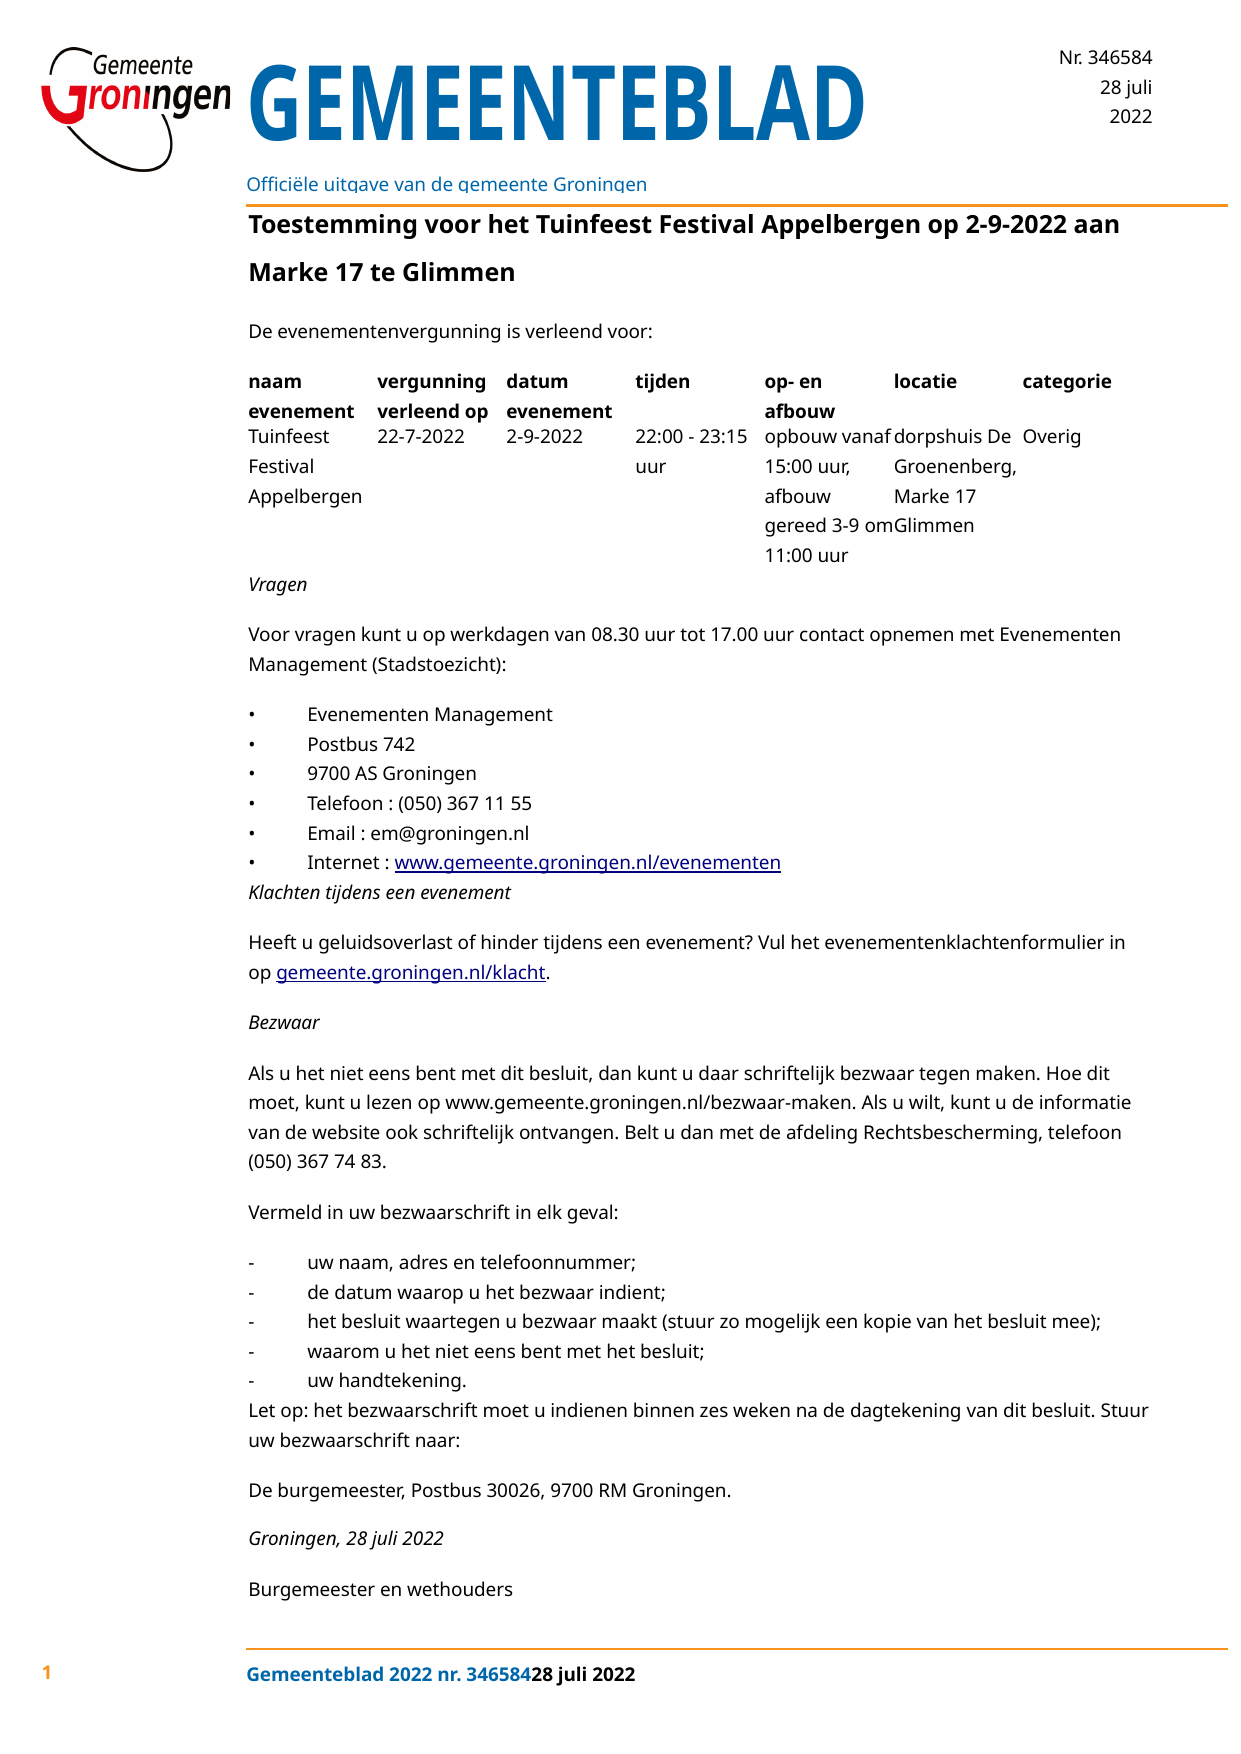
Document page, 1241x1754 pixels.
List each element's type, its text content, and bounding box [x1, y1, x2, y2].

table_header categorie [1023, 369, 1152, 424]
list waarom u het niet eens bent met het besluit; [248, 1338, 1152, 1364]
text Vermeld in uw bezwaarschrift in elk geval: [248, 1199, 1152, 1225]
list Internet : www.gemeente.groningen.nl/evenementen [248, 849, 1152, 875]
table_cell 2-9-2022 [506, 424, 635, 568]
picture [41, 47, 231, 172]
text Vragen [248, 571, 1152, 597]
text Let op: het bezwaarschrift moet u indienen binnen zes weken na de dagtekening van dit besluit. Stuur uw bezwaarschrift naar: [248, 1397, 1152, 1453]
list uw naam, adres en telefoonnummer; [248, 1249, 1152, 1275]
text De evenementenvergunning is verleend voor: [248, 318, 1152, 344]
table_header naam evenement [248, 369, 377, 424]
text Burgemeester en wethouders [248, 1577, 1152, 1602]
text Als u het niet eens bent met dit besluit, dan kunt u daar schriftelijk bezwaar tegen maken. Hoe dit moet, kunt u lezen op www.gemeente.groningen.nl/bezwaar-maken. Als u wilt, kunt u de informatie van de website ook schriftelijk ontvangen. Belt u dan met de afdeling Rechtsbescherming, telefoon (050) 367 74 83. [248, 1060, 1152, 1174]
table_cell opbouw vanaf 15:00 uur, afbouw gereed 3-9 om 11:00 uur [764, 424, 893, 568]
text Heeft u geluidsoverlast of hinder tijdens een evenement? Vul het evenementenklachtenformulier in op gemeente.groningen.nl/klacht. [248, 929, 1152, 985]
text De burgemeester, Postbus 30026, 9700 RM Groningen. [248, 1477, 1152, 1503]
list uw handtekening. [248, 1368, 1152, 1393]
list de datum waarop u het bezwaar indient; [248, 1279, 1152, 1305]
list het besluit waartegen u bezwaar maakt (stuur zo mogelijk een kopie van het besluit mee); [248, 1308, 1152, 1334]
list Email : em@groningen.nl [248, 820, 1152, 846]
text Bezwaar [248, 1009, 1152, 1035]
text Groningen, 28 juli 2022 [248, 1525, 1152, 1551]
table_header op- en afbouw [764, 369, 893, 424]
table_cell 22-7-2022 [377, 424, 506, 568]
list Telefoon : (050) 367 11 55 [248, 790, 1152, 816]
table_cell dorpshuis De Groenenberg, Marke 17 Glimmen [894, 424, 1022, 568]
table_cell 22:00 - 23:15 uur [635, 424, 764, 568]
table_header vergunning verleend op [377, 369, 506, 424]
table_cell Overig [1023, 424, 1152, 568]
table_header locatie [894, 369, 1022, 424]
table_header tijden [635, 369, 764, 424]
table_cell Tuinfeest Festival Appelbergen [248, 424, 377, 568]
list 9700 AS Groningen [248, 761, 1152, 786]
list Evenementen Management [248, 701, 1152, 727]
text Toestemming voor het Tuinfeest Festival Appelbergen op 2-9-2022 aan Marke 17 te Glimmen [248, 207, 1152, 288]
table_header datum evenement [506, 369, 635, 424]
text Voor vragen kunt u op werkdagen van 08.30 uur tot 17.00 uur contact opnemen met Evenementen Management (Stadstoezicht): [248, 621, 1152, 677]
list Postbus 742 [248, 731, 1152, 757]
text Klachten tijdens een evenement [248, 879, 1152, 905]
